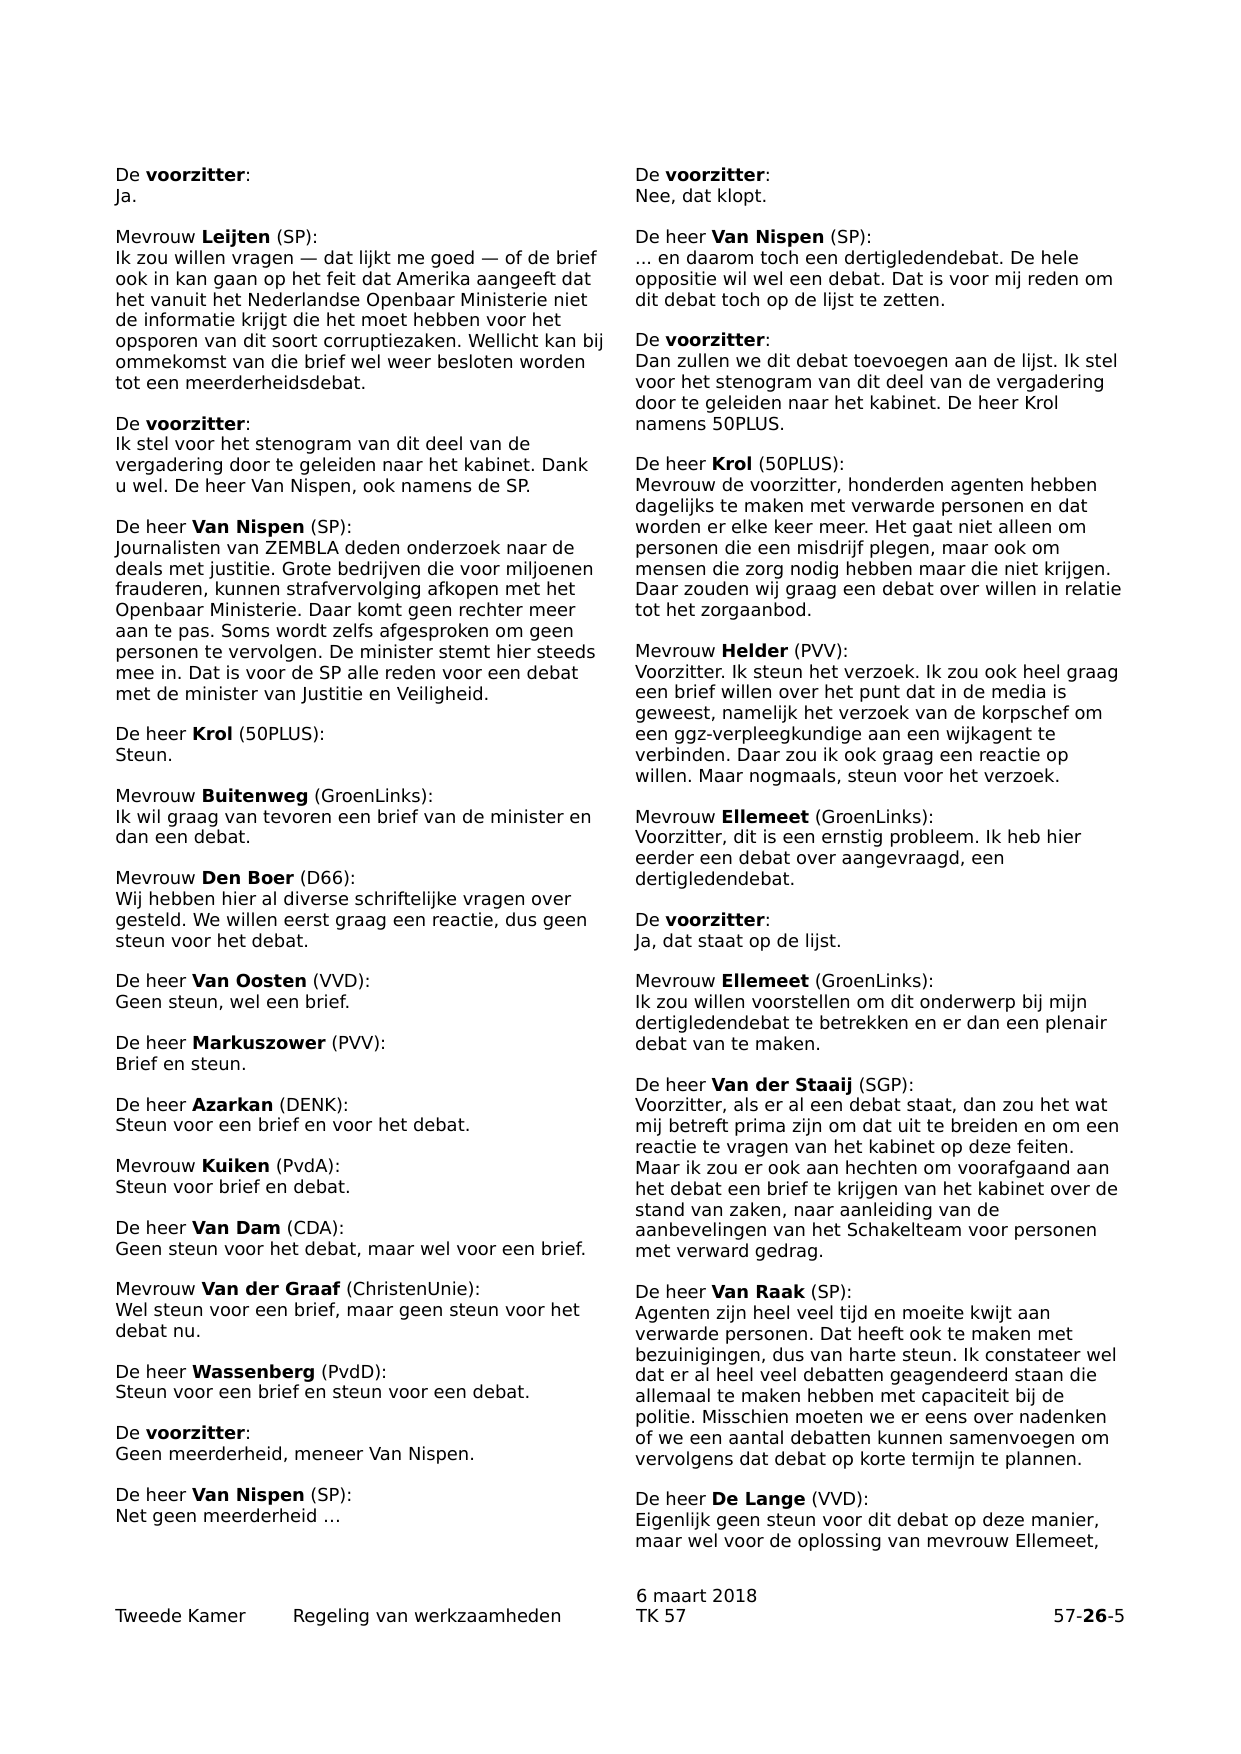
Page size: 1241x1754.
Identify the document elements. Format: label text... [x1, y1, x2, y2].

text De heer Van der Staaij (SGP): [635, 1074, 1125, 1095]
text De heer De Lange (VVD): [635, 1489, 1125, 1510]
text De heer Van Nispen (SP): [115, 517, 605, 537]
text Wij hebben hier al diverse schriftelijke vragen over gesteld. We willen eerst graag een reactie, dus geen steun voor het debat. [115, 889, 605, 951]
text De heer Krol (50PLUS): [635, 454, 1125, 475]
text Agenten zijn heel veel tijd en moeite kwijt aan verwarde personen. Dat heeft ook te maken met bezuinigingen, dus van harte steun. Ik constateer wel dat er al heel veel debatten geagendeerd staan die allemaal te maken hebben met capaciteit bij de politie. Misschien moeten we er eens over nadenken of we een aantal debatten kunnen samenvoegen om vervolgens dat debat op korte termijn te plannen. [635, 1303, 1125, 1469]
text Nee, dat klopt. [635, 186, 1125, 207]
text Brief en steun. [115, 1053, 605, 1074]
text Mevrouw Leijten (SP): [115, 227, 605, 248]
text De heer Van Raak (SP): [635, 1282, 1125, 1303]
text Ja, dat staat op de lijst. [635, 930, 1125, 951]
text Mevrouw Helder (PVV): [635, 641, 1125, 661]
text Steun. [115, 745, 605, 766]
text De heer Van Oosten (VVD): [115, 971, 605, 992]
text Mevrouw Kuiken (PvdA): [115, 1156, 605, 1177]
text Ik stel voor het stenogram van dit deel van de vergadering door te geleiden naar het kabinet. Dank u wel. De heer Van Nispen, ook namens de SP. [115, 434, 605, 497]
text Journalisten van ZEMBLA deden onderzoek naar de deals met justitie. Grote bedrijven die voor miljoenen frauderen, kunnen strafvervolging afkopen met het Openbaar Ministerie. Daar komt geen rechter meer aan te pas. Soms wordt zelfs afgesproken om geen personen te vervolgen. De minister stemt hier steeds mee in. Dat is voor de SP alle reden voor een debat met de minister van Justitie en Veiligheid. [115, 537, 605, 704]
text De voorzitter: [115, 1423, 605, 1444]
text ... en daarom toch een dertigledendebat. De hele oppositie wil wel een debat. Dat is voor mij reden om dit debat toch op de lijst te zetten. [635, 248, 1125, 310]
text De heer Van Nispen (SP): [635, 227, 1125, 248]
text Mevrouw Ellemeet (GroenLinks): [635, 971, 1125, 992]
text De heer Van Nispen (SP): [115, 1484, 605, 1505]
text Voorzitter, als er al een debat staat, dan zou het wat mij betreft prima zijn om dat uit te breiden en om een reactie te vragen van het kabinet op deze feiten. Maar ik zou er ook aan hechten om voorafgaand aan het debat een brief te krijgen van het kabinet over de stand van zaken, naar aanleiding van de aanbevelingen van het Schakelteam voor personen met verward gedrag. [635, 1095, 1125, 1262]
text Dan zullen we dit debat toevoegen aan de lijst. Ik stel voor het stenogram van dit deel van de vergadering door te geleiden naar het kabinet. De heer Krol namens 50PLUS. [635, 351, 1125, 434]
text Ik zou willen voorstellen om dit onderwerp bij mijn dertigledendebat te betrekken en er dan een plenair debat van te maken. [635, 992, 1125, 1054]
text De heer Azarkan (DENK): [115, 1094, 605, 1115]
text De heer Van Dam (CDA): [115, 1217, 605, 1238]
text Ik zou willen vragen — dat lijkt me goed — of de brief ook in kan gaan op het feit dat Amerika aangeeft dat het vanuit het Nederlandse Openbaar Ministerie niet de informatie krijgt die het moet hebben voor het opsporen van dit soort corruptiezaken. Wellicht kan bij ommekomst van die brief wel weer besloten worden tot een meerderheidsdebat. [115, 248, 605, 393]
text Mevrouw Ellemeet (GroenLinks): [635, 806, 1125, 827]
text Geen steun, wel een brief. [115, 992, 605, 1013]
text De heer Wassenberg (PvdD): [115, 1361, 605, 1382]
text Mevrouw Van der Graaf (ChristenUnie): [115, 1279, 605, 1300]
text Ik wil graag van tevoren een brief van de minister en dan een debat. [115, 806, 605, 848]
text De voorzitter: [635, 165, 1125, 186]
text Steun voor een brief en steun voor een debat. [115, 1382, 605, 1403]
text Voorzitter, dit is een ernstig probleem. Ik heb hier eerder een debat over aangevraagd, een dertigledendebat. [635, 827, 1125, 890]
text Eigenlijk geen steun voor dit debat op deze manier, maar wel voor de oplossing van mevrouw Ellemeet, [635, 1510, 1125, 1552]
text Net geen meerderheid … [115, 1505, 605, 1526]
text Ja. [115, 186, 605, 207]
text De voorzitter: [635, 330, 1125, 351]
text Mevrouw Buitenweg (GroenLinks): [115, 786, 605, 806]
text Mevrouw Den Boer (D66): [115, 868, 605, 889]
text Voorzitter. Ik steun het verzoek. Ik zou ook heel graag een brief willen over het punt dat in de media is geweest, namelijk het verzoek van de korpschef om een ggz-verpleegkundige aan een wijkagent te verbinden. Daar zou ik ook graag een reactie op willen. Maar nogmaals, steun voor het verzoek. [635, 661, 1125, 786]
text Geen steun voor het debat, maar wel voor een brief. [115, 1238, 605, 1259]
text De voorzitter: [115, 165, 605, 186]
text De voorzitter: [635, 910, 1125, 930]
text De voorzitter: [115, 413, 605, 434]
text Geen meerderheid, meneer Van Nispen. [115, 1444, 605, 1464]
text Mevrouw de voorzitter, honderden agenten hebben dagelijks te maken met verwarde personen en dat worden er elke keer meer. Het gaat niet alleen om personen die een misdrijf plegen, maar ook om mensen die zorg nodig hebben maar die niet krijgen. Daar zouden wij graag een debat over willen in relatie tot het zorgaanbod. [635, 475, 1125, 621]
text De heer Krol (50PLUS): [115, 724, 605, 745]
text Wel steun voor een brief, maar geen steun voor het debat nu. [115, 1300, 605, 1341]
text Steun voor een brief en voor het debat. [115, 1115, 605, 1136]
text Steun voor brief en debat. [115, 1177, 605, 1197]
text De heer Markuszower (PVV): [115, 1033, 605, 1053]
